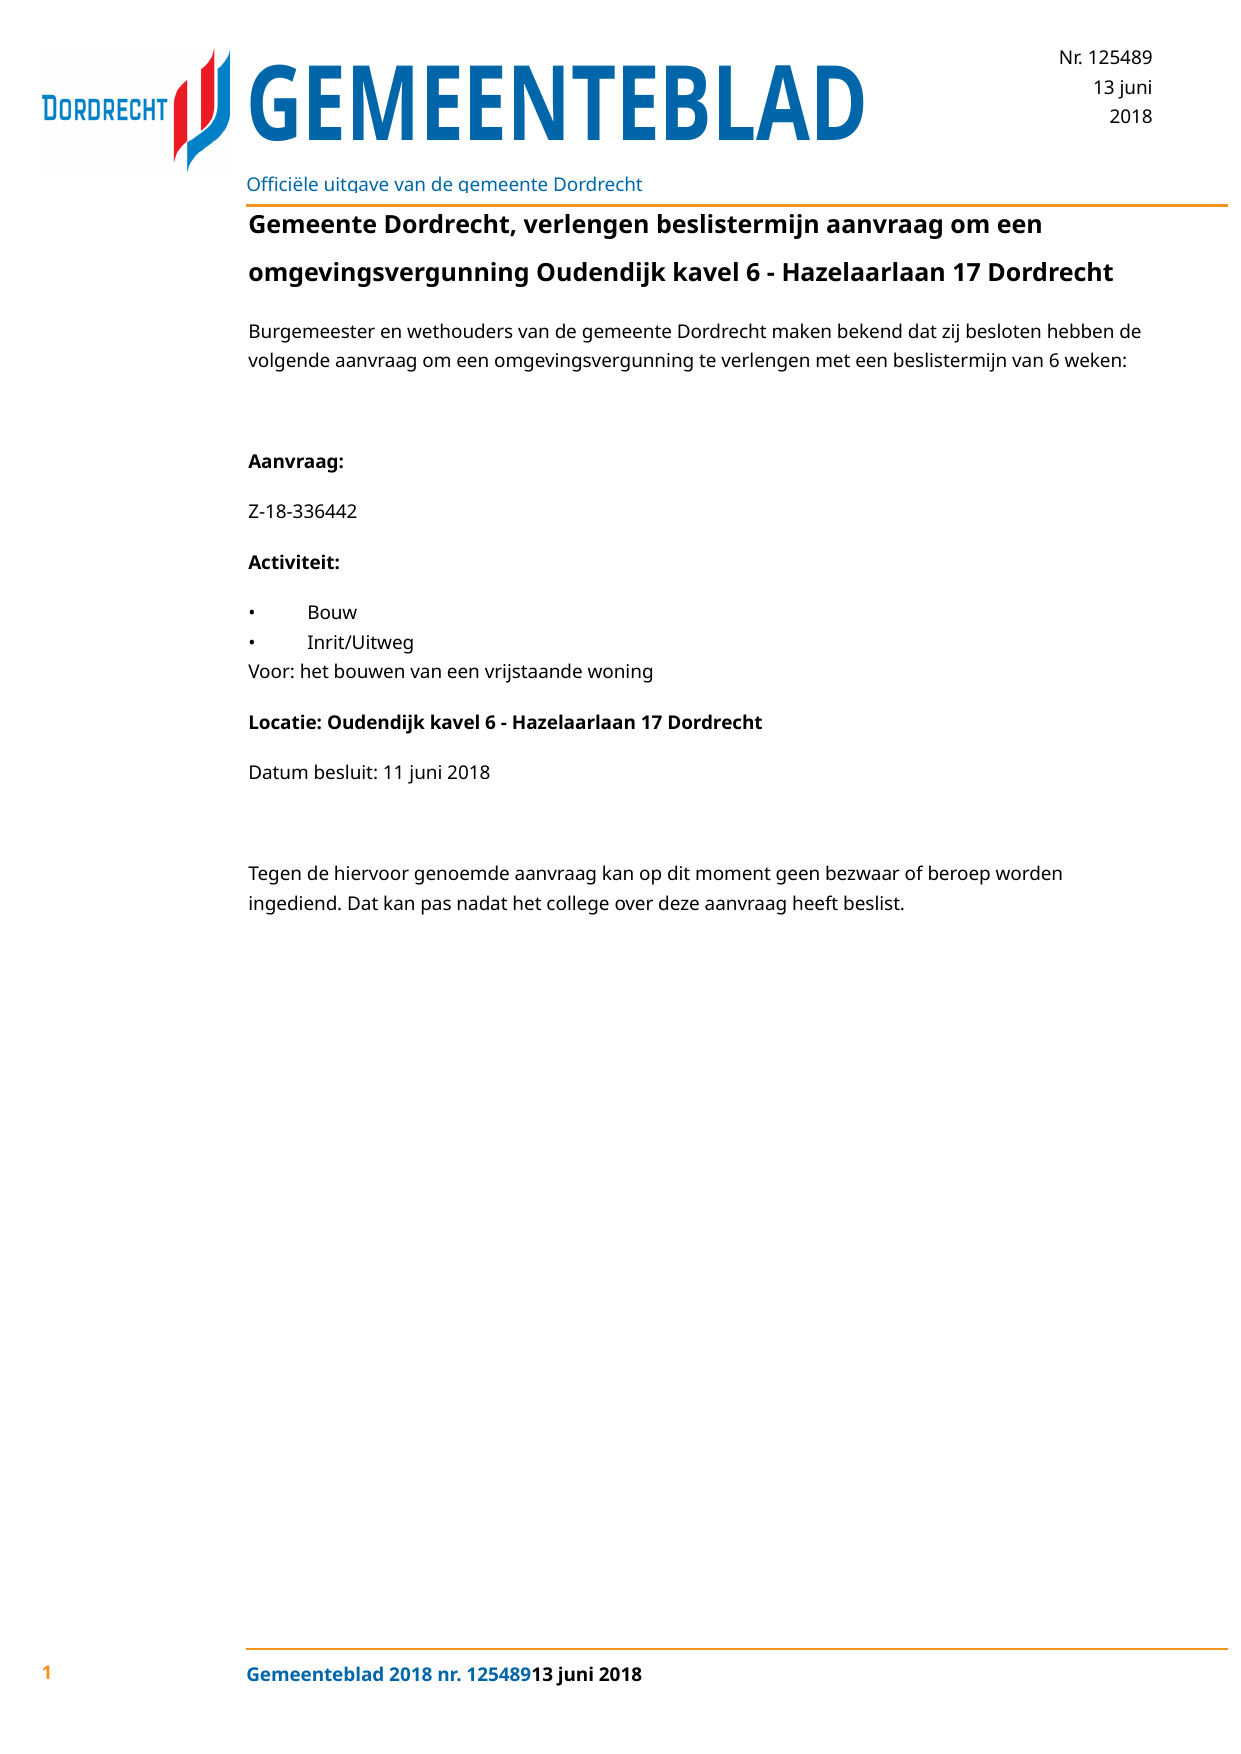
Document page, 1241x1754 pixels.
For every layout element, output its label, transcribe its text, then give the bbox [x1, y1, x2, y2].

text Aanvraag: [248, 448, 1152, 474]
text Activiteit: [248, 549, 1152, 575]
picture [41, 47, 231, 172]
text Z-18-336442 [248, 499, 1152, 524]
text Voor: het bouwen van een vrijstaande woning [248, 659, 1152, 684]
list Inrit/Uitweg [248, 629, 1152, 655]
text Gemeente Dordrecht, verlengen beslistermijn aanvraag om een omgevingsvergunning Oudendijk kavel 6 - Hazelaarlaan 17 Dordrecht [248, 207, 1152, 288]
text Burgemeester en wethouders van de gemeente Dordrecht maken bekend dat zij besloten hebben de volgende aanvraag om een omgevingsvergunning te verlengen met een beslistermijn van 6 weken: [248, 318, 1152, 373]
list Bouw [248, 599, 1152, 625]
text Locatie: Oudendijk kavel 6 - Hazelaarlaan 17 Dordrecht [248, 709, 1152, 735]
text Datum besluit: 11 juni 2018 [248, 759, 1152, 785]
text Tegen de hiervoor genoemde aanvraag kan op dit moment geen bezwaar of beroep worden ingediend. Dat kan pas nadat het college over deze aanvraag heeft beslist. [248, 860, 1152, 916]
